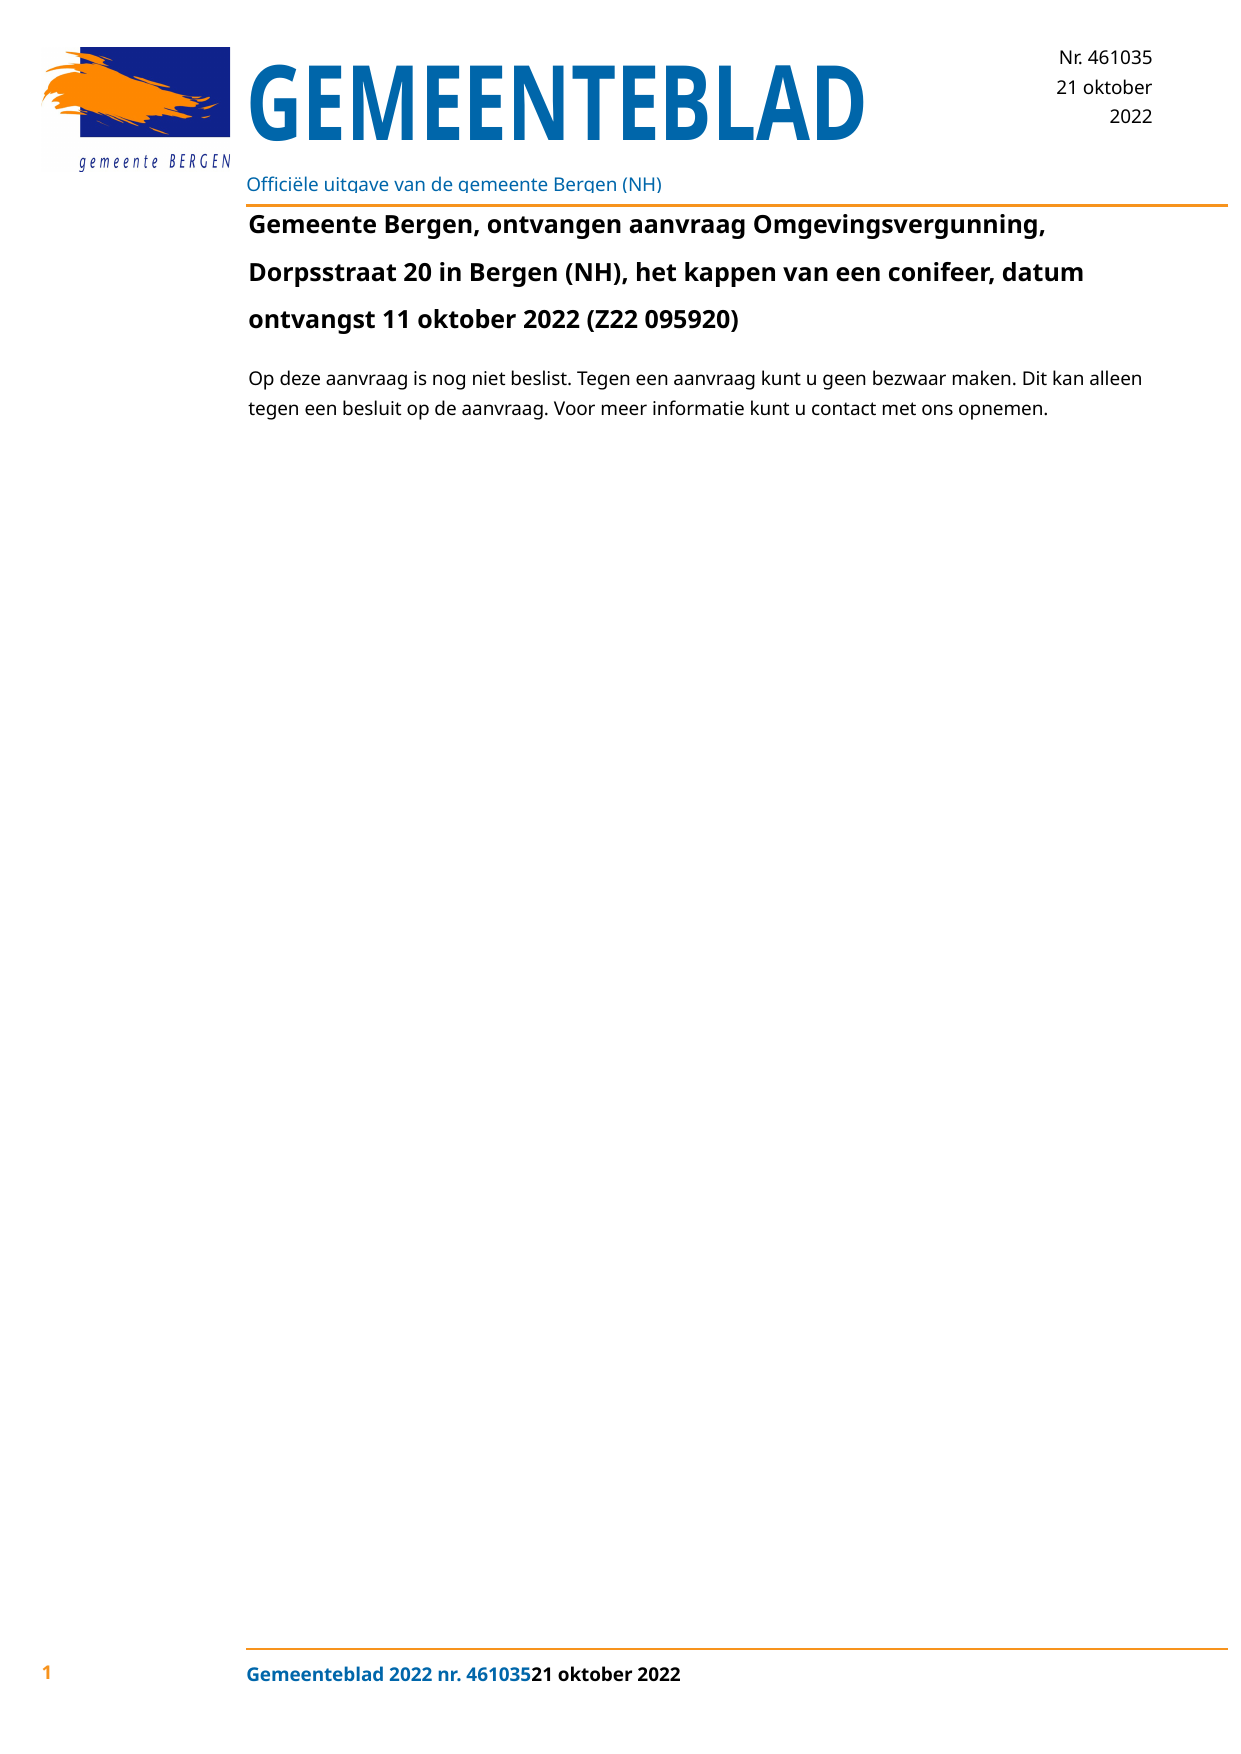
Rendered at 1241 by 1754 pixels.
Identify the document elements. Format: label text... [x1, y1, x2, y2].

picture [41, 47, 231, 172]
text Op deze aanvraag is nog niet beslist. Tegen een aanvraag kunt u geen bezwaar maken. Dit kan alleen tegen een besluit op de aanvraag. Voor meer informatie kunt u contact met ons opnemen. [248, 366, 1152, 421]
text Gemeente Bergen, ontvangen aanvraag Omgevingsvergunning, Dorpsstraat 20 in Bergen (NH), het kappen van een conifeer, datum ontvangst 11 oktober 2022 (Z22 095920) [248, 207, 1152, 336]
